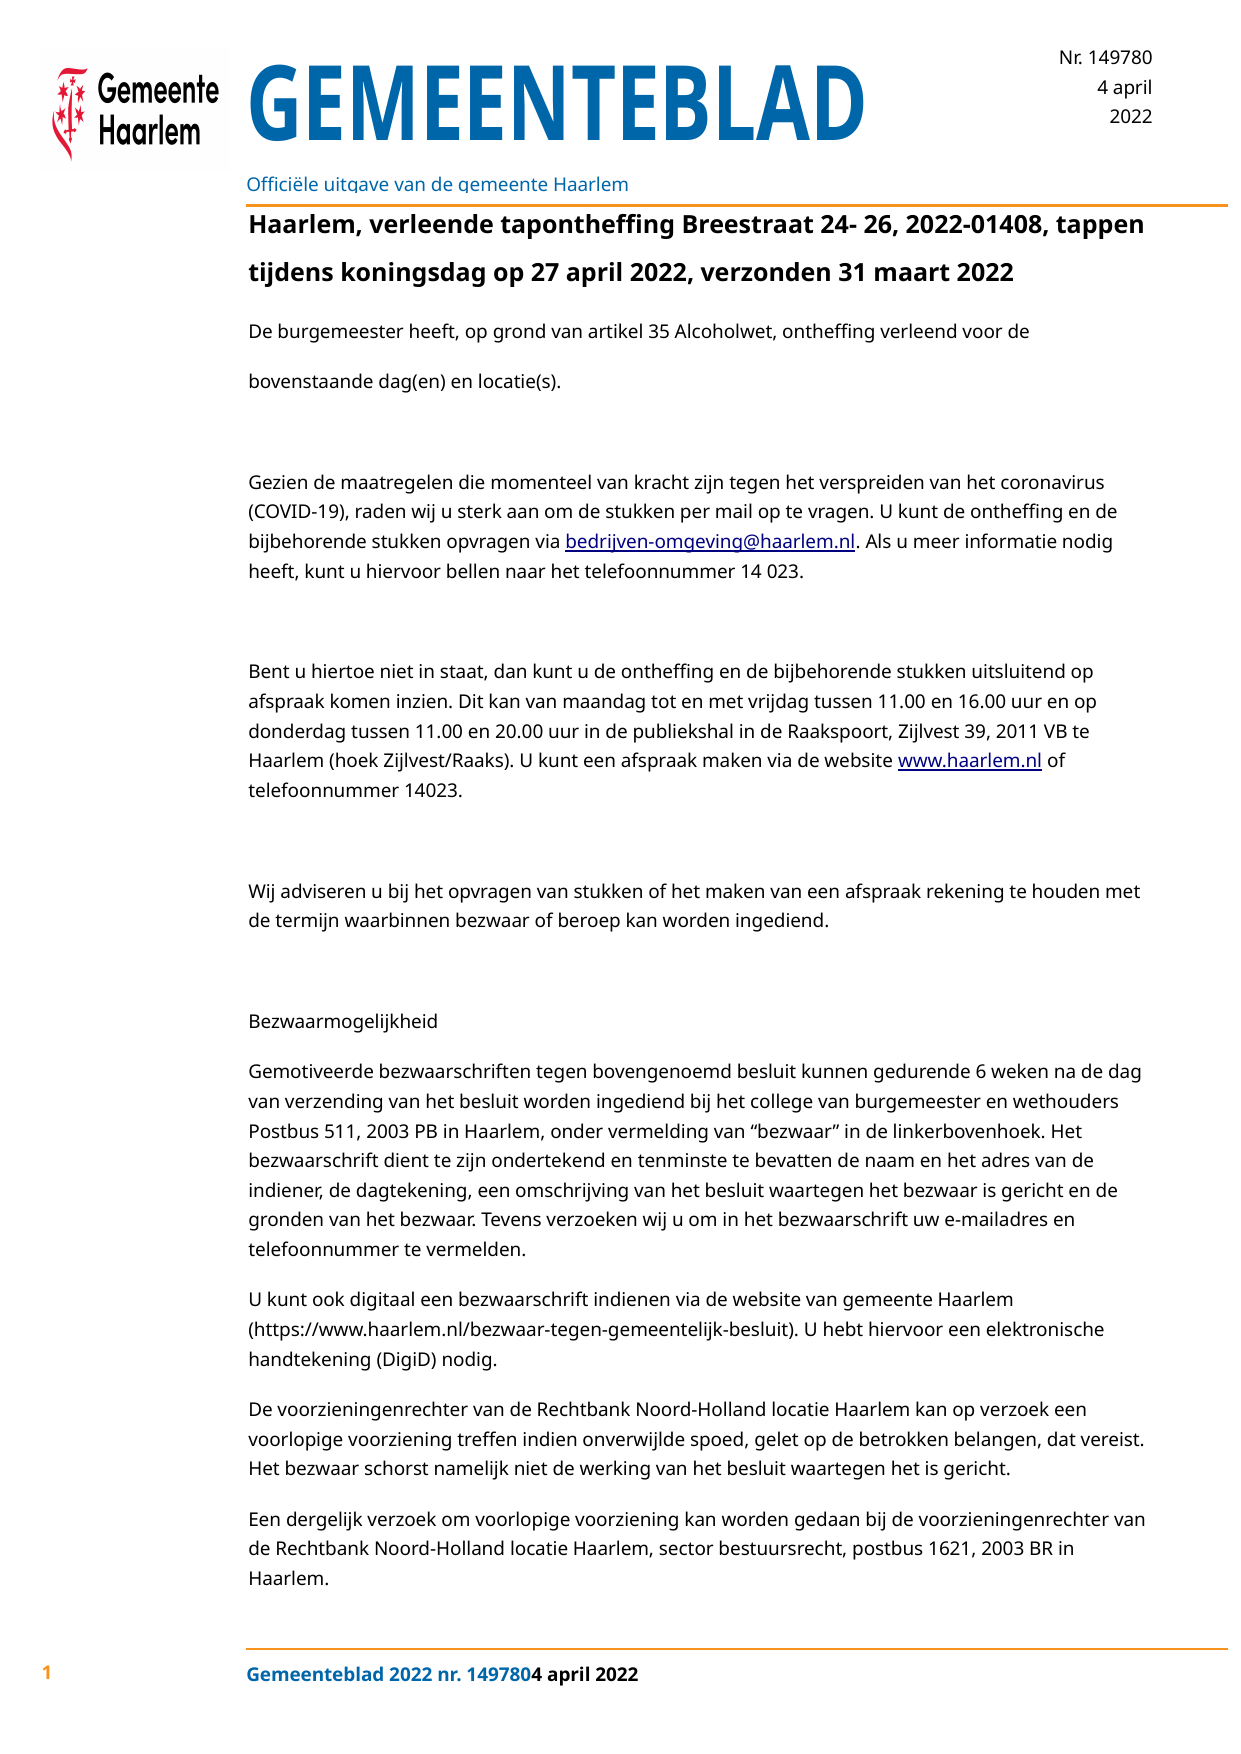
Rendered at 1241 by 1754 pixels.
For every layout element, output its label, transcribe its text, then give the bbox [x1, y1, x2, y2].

text Bezwaarmogelijkheid [248, 1008, 1152, 1034]
text Haarlem, verleende tapontheffing Breestraat 24- 26, 2022-01408, tappen tijdens koningsdag op 27 april 2022, verzonden 31 maart 2022 [248, 207, 1152, 288]
picture [41, 47, 231, 172]
text De burgemeester heeft, op grond van artikel 35 Alcoholwet, ontheffing verleend voor de [248, 318, 1152, 344]
text U kunt ook digitaal een bezwaarschrift indienen via de website van gemeente Haarlem (https://www.haarlem.nl/bezwaar-tegen-gemeentelijk-besluit). U hebt hiervoor een elektronische handtekening (DigiD) nodig. [248, 1287, 1152, 1372]
text bovenstaande dag(en) en locatie(s). [248, 368, 1152, 394]
text De voorzieningenrechter van de Rechtbank Noord-Holland locatie Haarlem kan op verzoek een voorlopige voorziening treffen indien onverwijlde spoed, gelet op de betrokken belangen, dat vereist. Het bezwaar schorst namelijk niet de werking van het besluit waartegen het is gericht. [248, 1396, 1152, 1481]
text Gezien de maatregelen die momenteel van kracht zijn tegen het verspreiden van het coronavirus (COVID-19), raden wij u sterk aan om de stukken per mail op te vragen. U kunt de ontheffing en de bijbehorende stukken opvragen via bedrijven-omgeving@haarlem.nl. Als u meer informatie nodig heeft, kunt u hiervoor bellen naar het telefoonnummer 14 023. [248, 469, 1152, 584]
text Gemotiveerde bezwaarschriften tegen bovengenoemd besluit kunnen gedurende 6 weken na de dag van verzending van het besluit worden ingediend bij het college van burgemeester en wethouders Postbus 511, 2003 PB in Haarlem, onder vermelding van “bezwaar” in de linkerbovenhoek. Het bezwaarschrift dient te zijn ondertekend en tenminste te bevatten de naam en het adres van de indiener, de dagtekening, een omschrijving van het besluit waartegen het bezwaar is gericht en de gronden van het bezwaar. Tevens verzoeken wij u om in het bezwaarschrift uw e-mailadres en telefoonnummer te vermelden. [248, 1059, 1152, 1262]
text Wij adviseren u bij het opvragen van stukken of het maken van een afspraak rekening te houden met de termijn waarbinnen bezwaar of beroep kan worden ingediend. [248, 878, 1152, 933]
text Een dergelijk verzoek om voorlopige voorziening kan worden gedaan bij de voorzieningenrechter van de Rechtbank Noord-Holland locatie Haarlem, sector bestuursrecht, postbus 1621, 2003 BR in Haarlem. [248, 1506, 1152, 1591]
text Bent u hiertoe niet in staat, dan kunt u de ontheffing en de bijbehorende stukken uitsluitend op afspraak komen inzien. Dit kan van maandag tot en met vrijdag tussen 11.00 en 16.00 uur en op donderdag tussen 11.00 en 20.00 uur in de publiekshal in de Raakspoort, Zijlvest 39, 2011 VB te Haarlem (hoek Zijlvest/Raaks). U kunt een afspraak maken via de website www.haarlem.nl of telefoonnummer 14023. [248, 659, 1152, 803]
